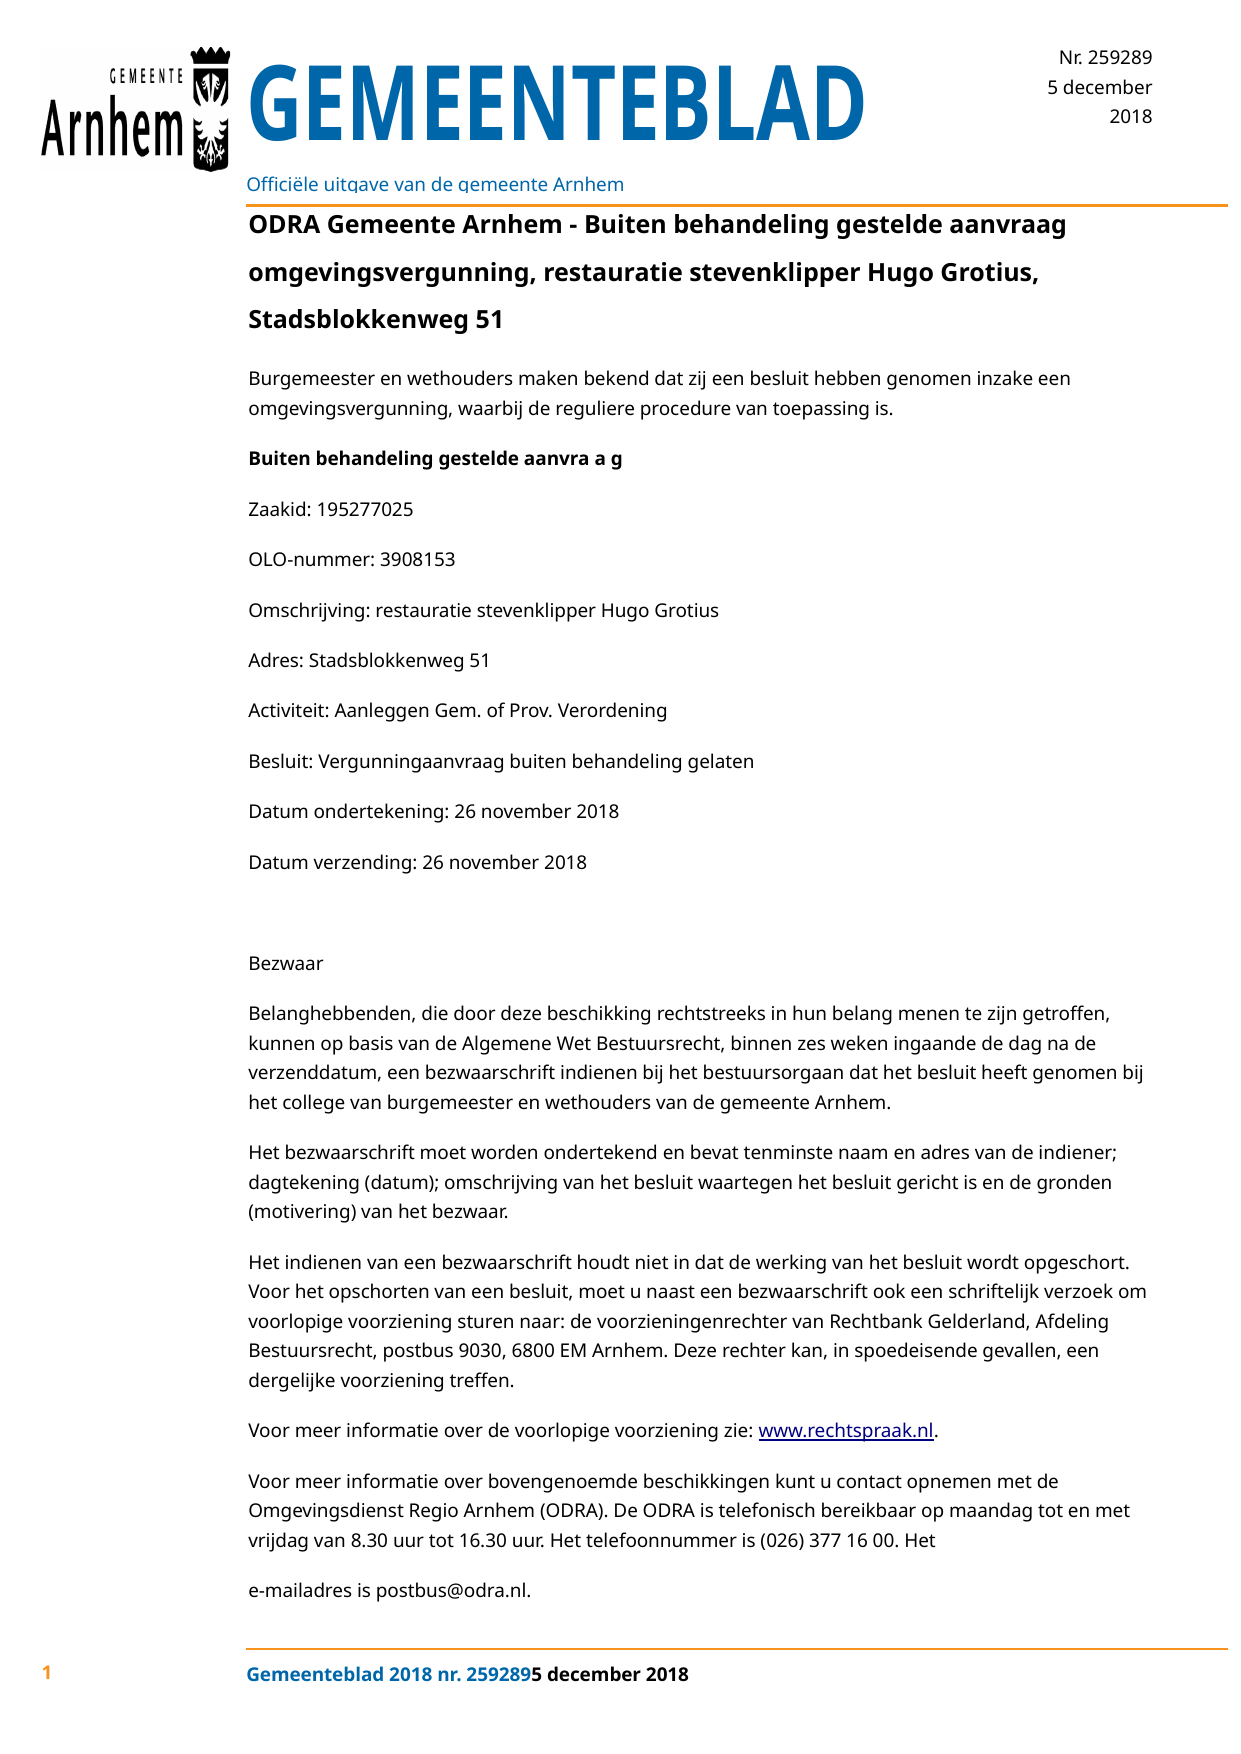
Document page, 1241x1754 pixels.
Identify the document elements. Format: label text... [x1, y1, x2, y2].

text Belanghebbenden, die door deze beschikking rechtstreeks in hun belang menen te zijn getroffen, kunnen op basis van de Algemene Wet Bestuursrecht, binnen zes weken ingaande de dag na de verzenddatum, een bezwaarschrift indienen bij het bestuursorgaan dat het besluit heeft genomen bij het college van burgemeester en wethouders van de gemeente Arnhem. [248, 1000, 1152, 1114]
text Adres: Stadsblokkenweg 51 [248, 647, 1152, 673]
text Voor meer informatie over bovengenoemde beschikkingen kunt u contact opnemen met de Omgevingsdienst Regio Arnhem (ODRA). De ODRA is telefonisch bereikbaar op maandag tot en met vrijdag van 8.30 uur tot 16.30 uur. Het telefoonnummer is (026) 377 16 00. Het [248, 1468, 1152, 1553]
text OLO-nummer: 3908153 [248, 546, 1152, 572]
text Buiten behandeling gestelde aanvra a g [248, 446, 1152, 471]
text Datum ondertekening: 26 november 2018 [248, 798, 1152, 824]
text Zaakid: 195277025 [248, 496, 1152, 522]
text Activiteit: Aanleggen Gem. of Prov. Verordening [248, 698, 1152, 723]
text Datum verzending: 26 november 2018 [248, 849, 1152, 874]
text Besluit: Vergunningaanvraag buiten behandeling gelaten [248, 748, 1152, 774]
text Het bezwaarschrift moet worden ondertekend en bevat tenminste naam en adres van de indiener; dagtekening (datum); omschrijving van het besluit waartegen het besluit gericht is en de gronden (motivering) van het bezwaar. [248, 1139, 1152, 1224]
text Voor meer informatie over de voorlopige voorziening zie: www.rechtspraak.nl. [248, 1418, 1152, 1443]
text Bezwaar [248, 950, 1152, 975]
text e-mailadres is postbus@odra.nl. [248, 1578, 1152, 1603]
picture [41, 47, 231, 172]
text Het indienen van een bezwaarschrift houdt niet in dat de werking van het besluit wordt opgeschort. Voor het opschorten van een besluit, moet u naast een bezwaarschrift ook een schriftelijk verzoek om voorlopige voorziening sturen naar: de voorzieningenrechter van Rechtbank Gelderland, Afdeling Bestuursrecht, postbus 9030, 6800 EM Arnhem. Deze rechter kan, in spoedeisende gevallen, een dergelijke voorziening treffen. [248, 1249, 1152, 1393]
text Burgemeester en wethouders maken bekend dat zij een besluit hebben genomen inzake een omgevingsvergunning, waarbij de reguliere procedure van toepassing is. [248, 366, 1152, 421]
text Omschrijving: restauratie stevenklipper Hugo Grotius [248, 597, 1152, 622]
text ODRA Gemeente Arnhem - Buiten behandeling gestelde aanvraag omgevingsvergunning, restauratie stevenklipper Hugo Grotius, Stadsblokkenweg 51 [248, 207, 1152, 336]
